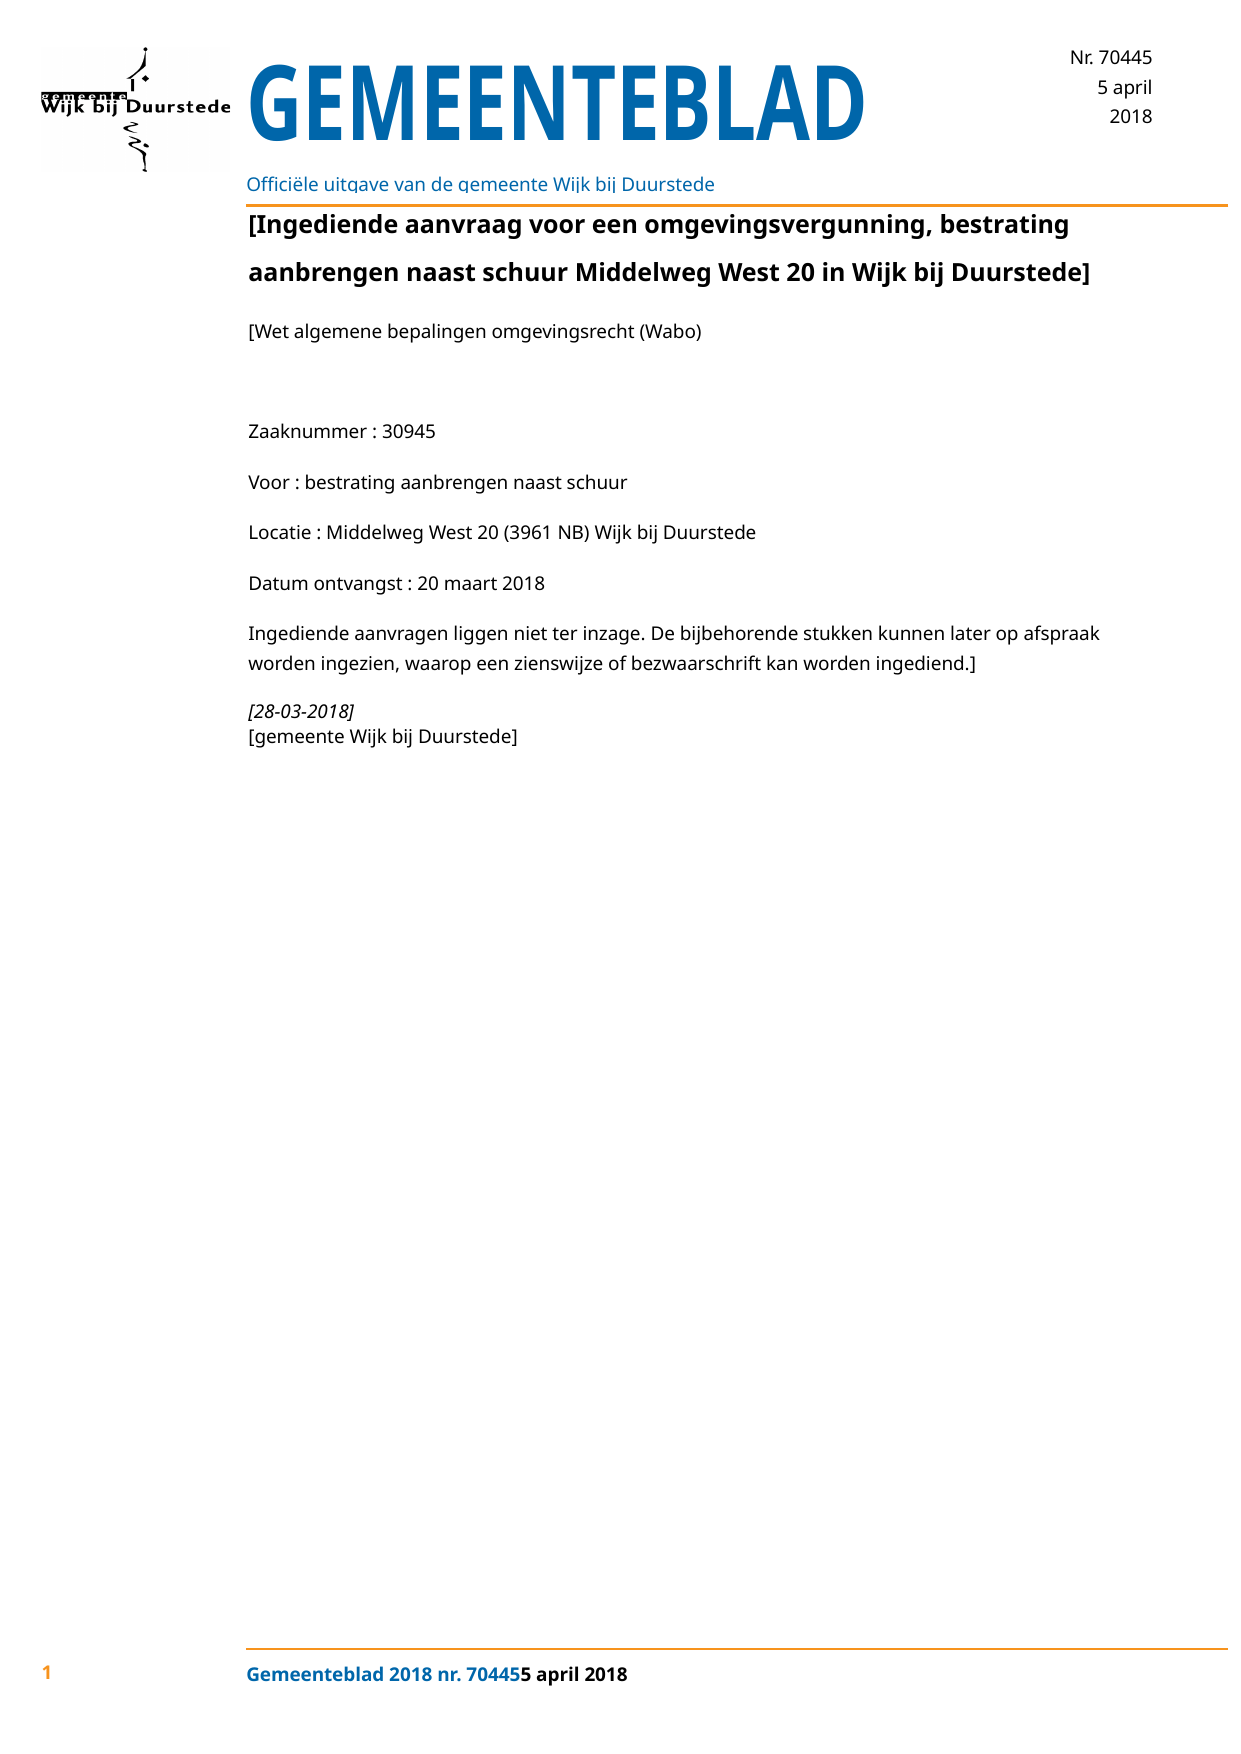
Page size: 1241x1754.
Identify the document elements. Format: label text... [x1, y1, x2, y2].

picture [41, 47, 231, 172]
text Zaaknummer : 30945 [248, 419, 1152, 444]
text Ingediende aanvragen liggen niet ter inzage. De bijbehorende stukken kunnen later op afspraak worden ingezien, waarop een zienswijze of bezwaarschrift kan worden ingediend.] [248, 620, 1152, 676]
text [28-03-2018] [248, 698, 1152, 723]
text [gemeente Wijk bij Duurstede] [248, 723, 1152, 749]
text [Wet algemene bepalingen omgevingsrecht (Wabo) [248, 318, 1152, 344]
text [Ingediende aanvraag voor een omgevingsvergunning, bestrating aanbrengen naast schuur Middelweg West 20 in Wijk bij Duurstede] [248, 207, 1152, 288]
text Voor : bestrating aanbrengen naast schuur [248, 469, 1152, 495]
text Datum ontvangst : 20 maart 2018 [248, 570, 1152, 596]
text Locatie : Middelweg West 20 (3961 NB) Wijk bij Duurstede [248, 519, 1152, 545]
